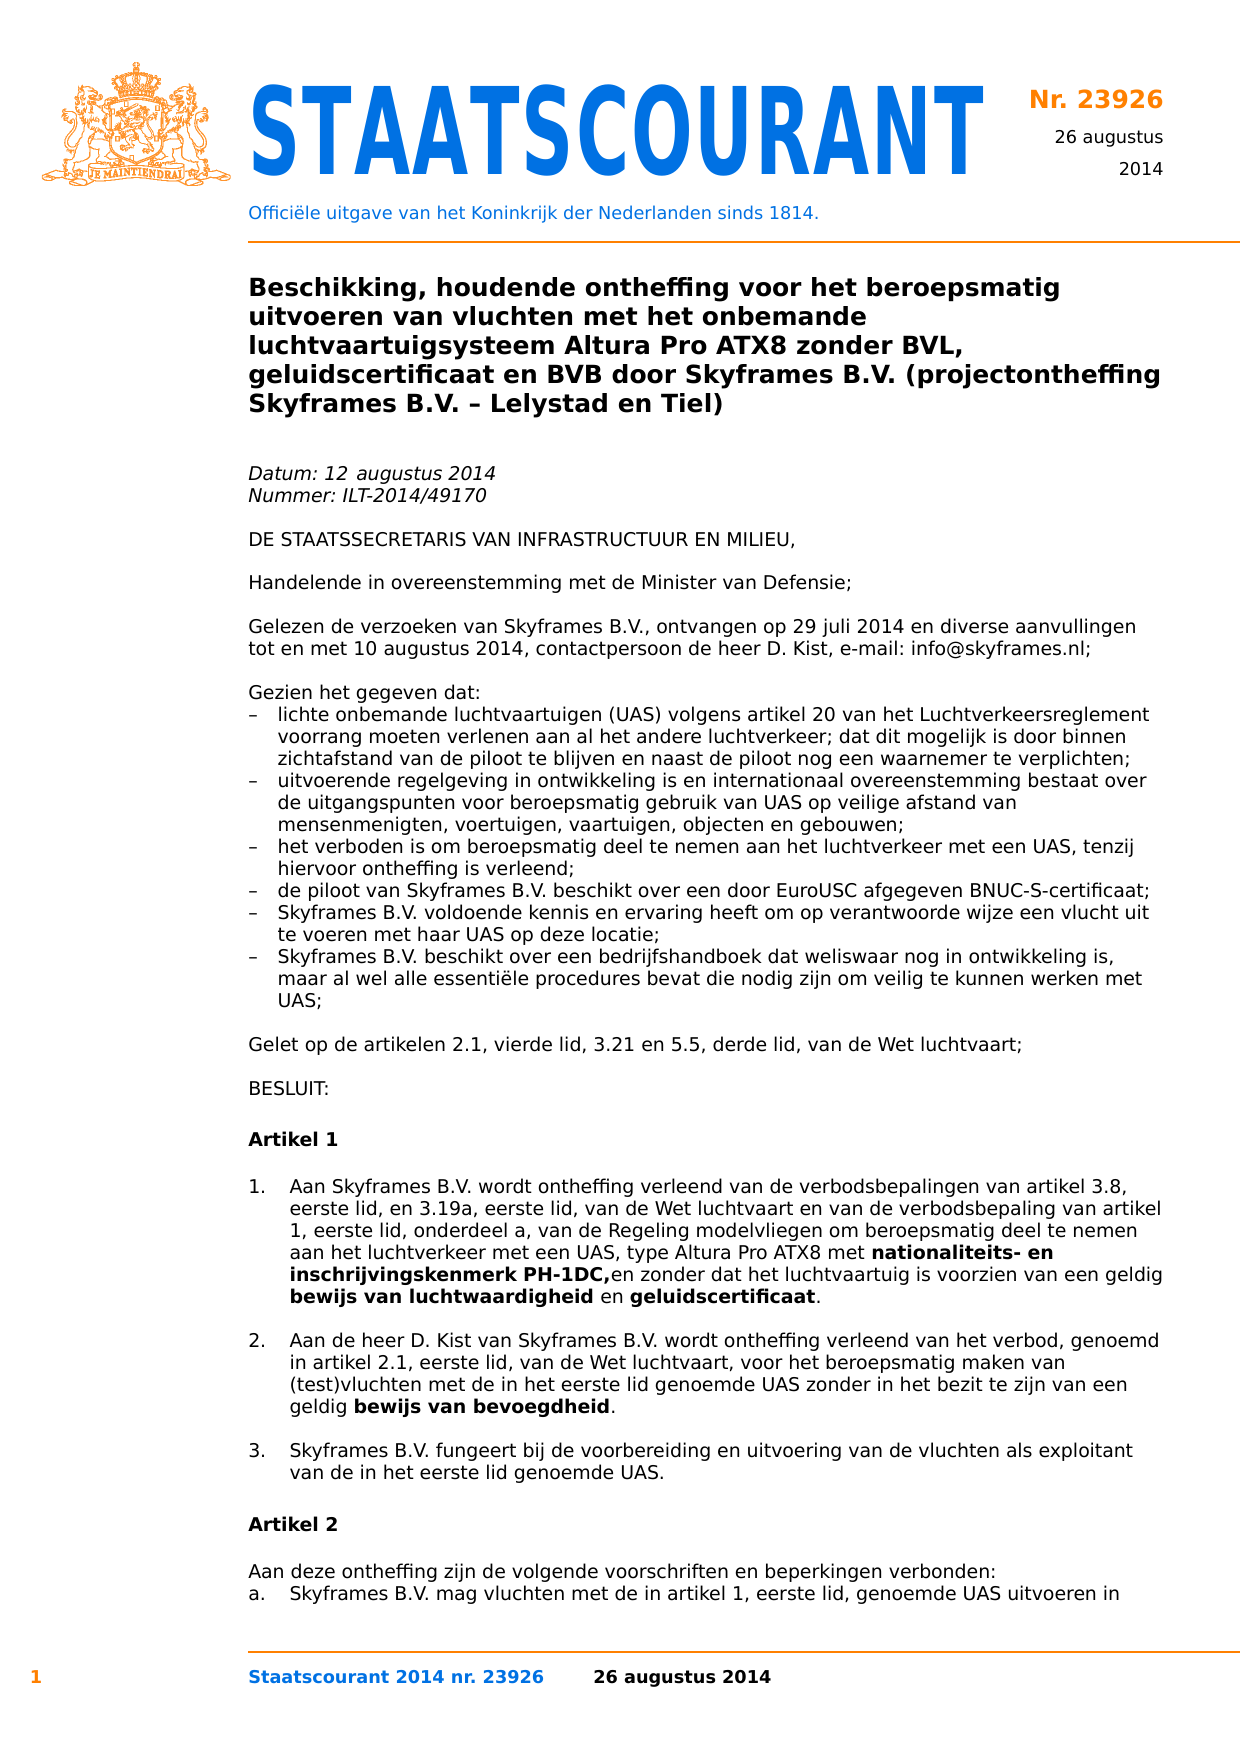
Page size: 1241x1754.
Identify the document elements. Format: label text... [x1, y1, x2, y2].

text BESLUIT: [248, 1077, 1163, 1099]
text Handelende in overeenstemming met de Minister van Defensie; [248, 572, 1163, 594]
subtitle Artikel 2 [248, 1514, 1163, 1536]
table_header STAATSCOURANT [248, 62, 998, 203]
table_header Nr. 23926 [998, 62, 1240, 121]
text Gelezen de verzoeken van Skyframes B.V., ontvangen op 29 juli 2014 en diverse aanvullingen tot en met 10 augustus 2014, contactpersoon de heer D. Kist, e-mail: info@skyframes.nl; [248, 616, 1163, 660]
table_header [25, 62, 248, 241]
text – het verboden is om beroepsmatig deel te nemen aan het luchtverkeer met een UAS, tenzij hiervoor ontheffing is verleend; [248, 836, 1163, 880]
text – lichte onbemande luchtvaartuigen (UAS) volgens artikel 20 van het Luchtverkeersreglement voorrang moeten verlenen aan al het andere luchtverkeer; dat dit mogelijk is door binnen zichtafstand van de piloot te blijven en naast de piloot nog een waarnemer te verplichten; [248, 704, 1163, 770]
text Gelet op de artikelen 2.1, vierde lid, 3.21 en 5.5, derde lid, van de Wet luchtvaart; [248, 1033, 1163, 1056]
table_cell 2014 [998, 153, 1240, 203]
text 2. Aan de heer D. Kist van Skyframes B.V. wordt ontheffing verleend van het verbod, genoemd in artikel 2.1, eerste lid, van de Wet luchtvaart, voor het beroepsmatig maken van (test)vluchten met de in het eerste lid genoemde UAS zonder in het bezit te zijn van een geldig bewijs van bevoegdheid. [248, 1330, 1163, 1418]
subtitle Beschikking, houdende ontheffing voor het beroepsmatig uitvoeren van vluchten met het onbemande luchtvaartuigsysteem Altura Pro ATX8 zonder BVL, geluidscertificaat en BVB door Skyframes B.V. (projectontheffing Skyframes B.V. – Lelystad en Tiel) [248, 273, 1163, 419]
text 1. Aan Skyframes B.V. wordt ontheffing verleend van de verbodsbepalingen van artikel 3.8, eerste lid, en 3.19a, eerste lid, van de Wet luchtvaart en van de verbodsbepaling van artikel 1, eerste lid, onderdeel a, van de Regeling modelvliegen om beroepsmatig deel te nemen aan het luchtverkeer met een UAS, type Altura Pro ATX8 met nationaliteits- en inschrijvingskenmerk PH-1DC,en zonder dat het luchtvaartuig is voorzien van een geldig bewijs van luchtwaardigheid en geluidscertificaat. [248, 1176, 1163, 1308]
text a. Skyframes B.V. mag vluchten met de in artikel 1, eerste lid, genoemde UAS uitvoeren in [248, 1583, 1163, 1605]
table_cell Officiële uitgave van het Koninkrijk der Nederlanden sinds 1814. [248, 203, 1240, 241]
text – Skyframes B.V. voldoende kennis en ervaring heeft om op verantwoorde wijze een vlucht uit te voeren met haar UAS op deze locatie; [248, 902, 1163, 946]
text Datum: 12 augustus 2014 [248, 463, 1163, 484]
table_cell 26 augustus [998, 121, 1240, 153]
picture [41, 62, 231, 186]
text – de piloot van Skyframes B.V. beschikt over een door EuroUSC afgegeven BNUC-S-certificaat; [248, 880, 1163, 902]
text Nummer: ILT-2014/49170 [248, 484, 1163, 507]
subtitle Artikel 1 [248, 1129, 1163, 1151]
text – uitvoerende regelgeving in ontwikkeling is en internationaal overeenstemming bestaat over de uitgangspunten voor beroepsmatig gebruik van UAS op veilige afstand van mensenmenigten, voertuigen, vaartuigen, objecten en gebouwen; [248, 770, 1163, 836]
text – Skyframes B.V. beschikt over een bedrijfshandboek dat weliswaar nog in ontwikkeling is, maar al wel alle essentiële procedures bevat die nodig zijn om veilig te kunnen werken met UAS; [248, 946, 1163, 1012]
text Aan deze ontheffing zijn de volgende voorschriften en beperkingen verbonden: [248, 1561, 1163, 1583]
text Gezien het gegeven dat: [248, 682, 1163, 704]
text 3. Skyframes B.V. fungeert bij de voorbereiding en uitvoering van de vluchten als exploitant van de in het eerste lid genoemde UAS. [248, 1440, 1163, 1484]
text DE STAATSSECRETARIS VAN INFRASTRUCTUUR EN MILIEU, [248, 528, 1163, 550]
